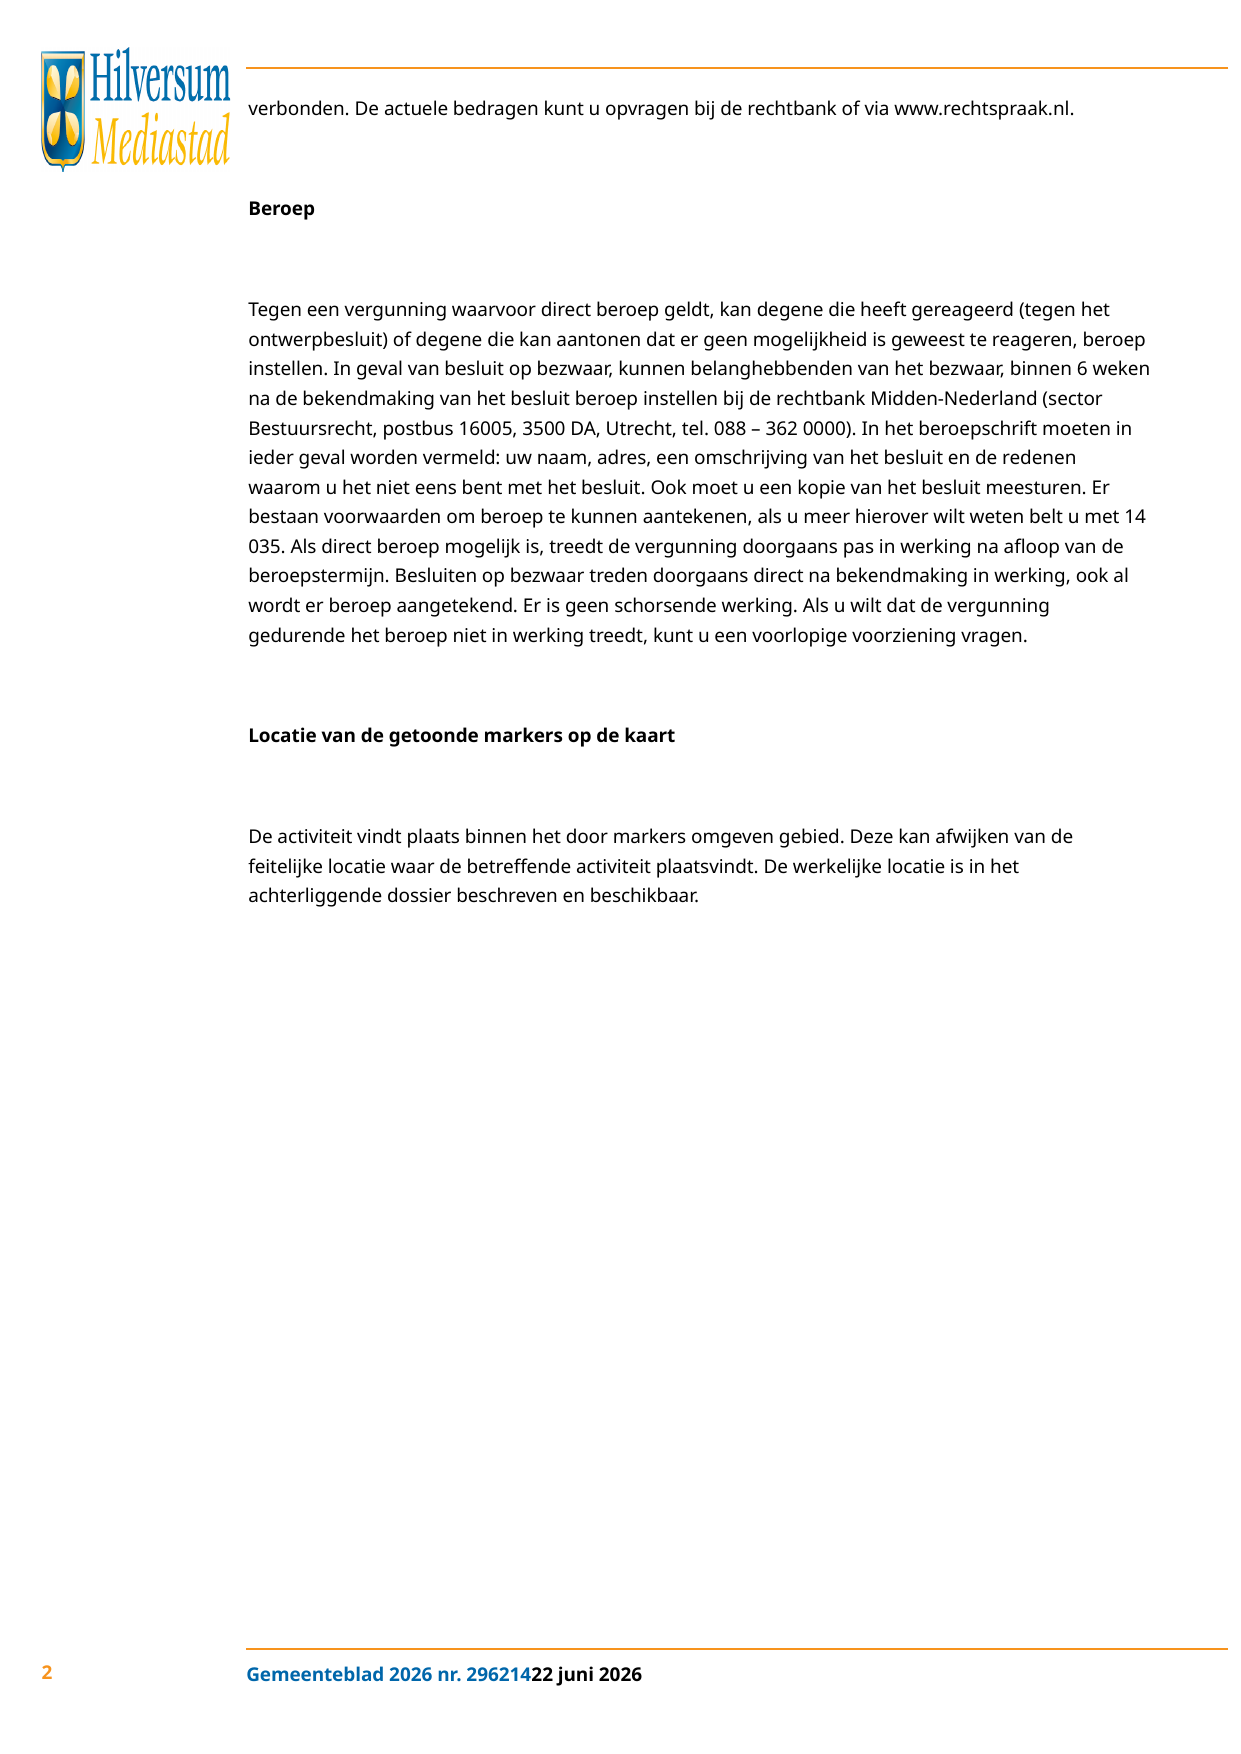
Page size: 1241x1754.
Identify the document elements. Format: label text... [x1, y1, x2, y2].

text Locatie van de getoonde markers op de kaart [248, 723, 1152, 748]
text De activiteit vindt plaats binnen het door markers omgeven gebied. Deze kan afwijken van de feitelijke locatie waar de betreffende activiteit plaatsvindt. De werkelijke locatie is in het achterliggende dossier beschreven en beschikbaar. [248, 823, 1152, 908]
text Beroep [248, 196, 1152, 221]
picture [41, 47, 231, 172]
text verbonden. De actuele bedragen kunt u opvragen bij de rechtbank of via www.rechtspraak.nl. [248, 95, 1152, 121]
text Tegen een vergunning waarvoor direct beroep geldt, kan degene die heeft gereageerd (tegen het ontwerpbesluit) of degene die kan aantonen dat er geen mogelijkheid is geweest te reageren, beroep instellen. In geval van besluit op bezwaar, kunnen belanghebbenden van het bezwaar, binnen 6 weken na de bekendmaking van het besluit beroep instellen bij de rechtbank Midden-Nederland (sector Bestuursrecht, postbus 16005, 3500 DA, Utrecht, tel. 088 – 362 0000). In het beroepschrift moeten in ieder geval worden vermeld: uw naam, adres, een omschrijving van het besluit en de redenen waarom u het niet eens bent met het besluit. Ook moet u een kopie van het besluit meesturen. Er bestaan voorwaarden om beroep te kunnen aantekenen, als u meer hierover wilt weten belt u met 14 035. Als direct beroep mogelijk is, treedt de vergunning doorgaans pas in werking na afloop van de beroepstermijn. Besluiten op bezwaar treden doorgaans direct na bekendmaking in werking, ook al wordt er beroep aangetekend. Er is geen schorsende werking. Als u wilt dat de vergunning gedurende het beroep niet in werking treedt, kunt u een voorlopige voorziening vragen. [248, 296, 1152, 648]
